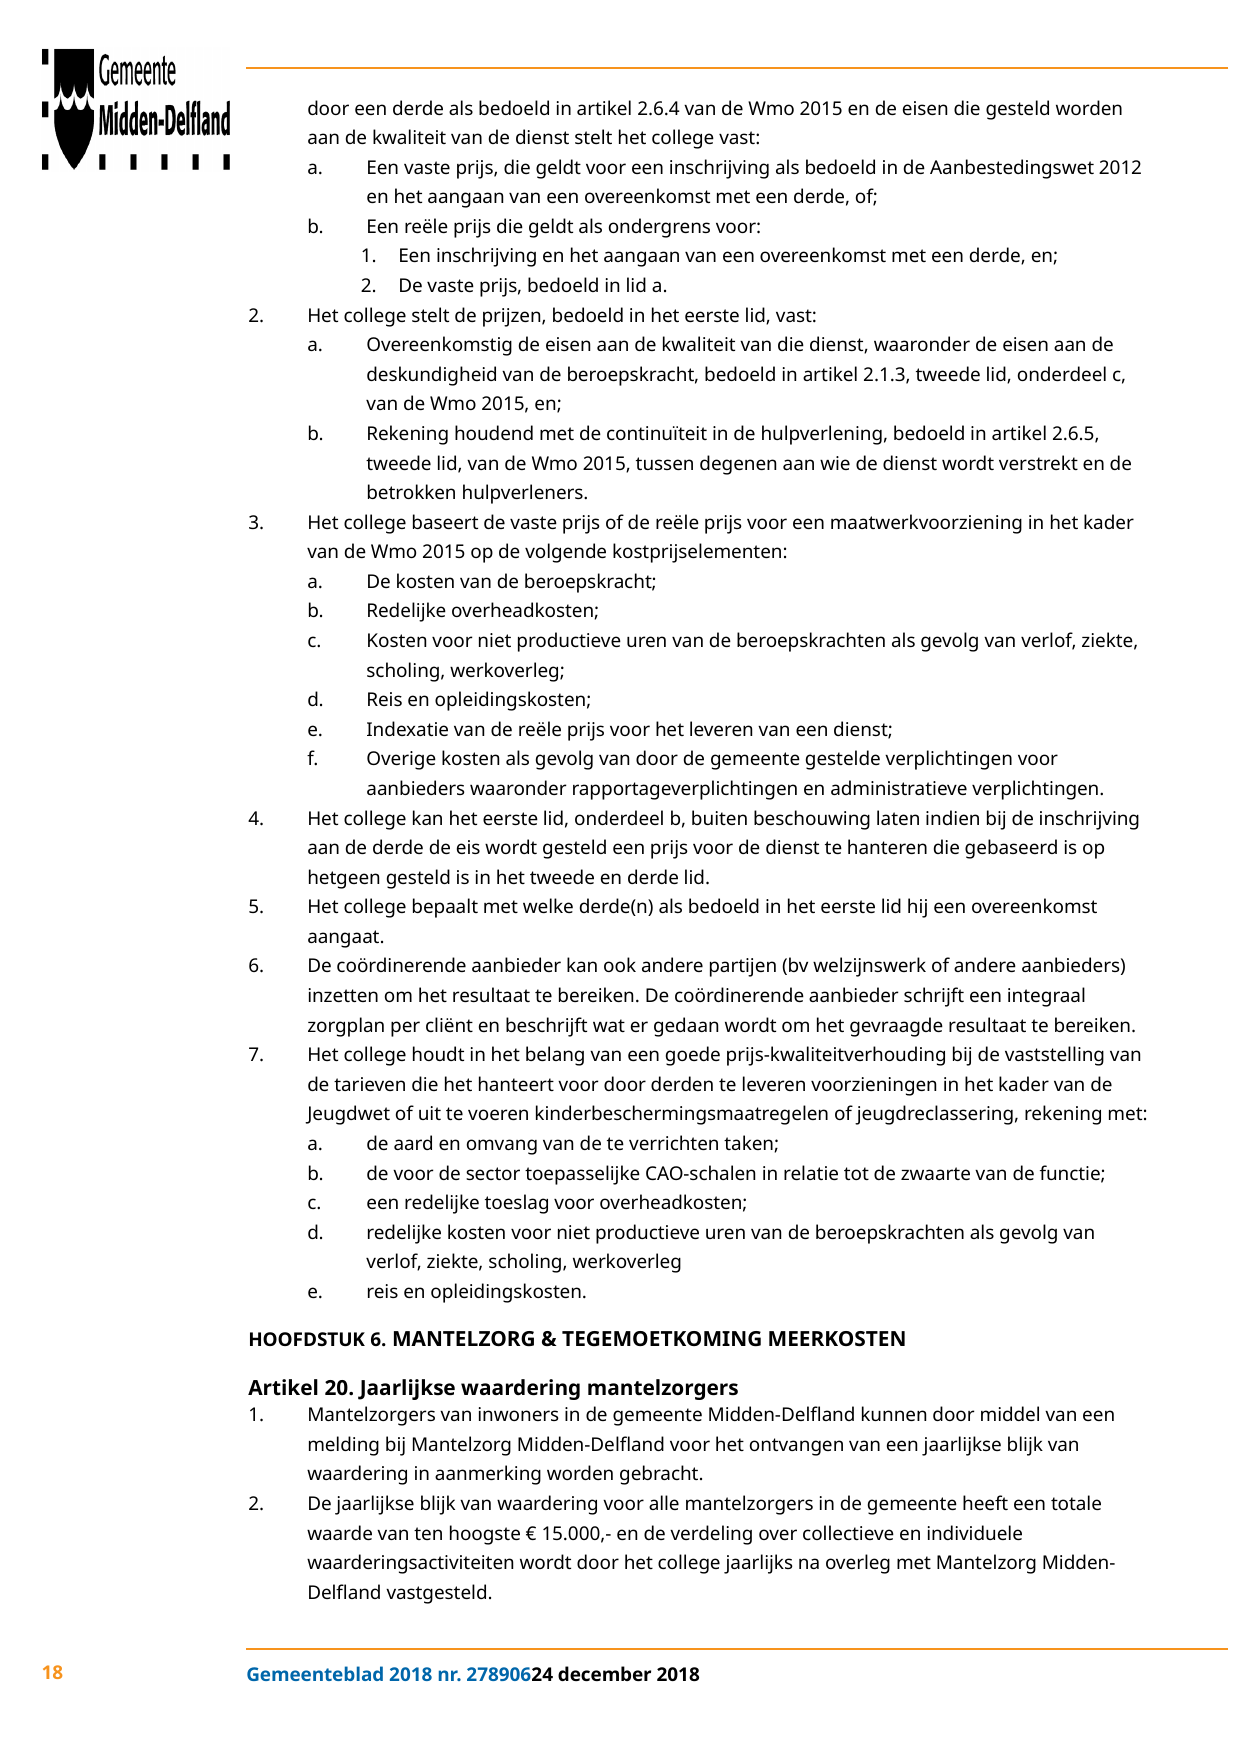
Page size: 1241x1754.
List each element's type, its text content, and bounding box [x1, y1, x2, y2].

list Overige kosten als gevolg van door de gemeente gestelde verplichtingen voor aanbieders waaronder rapportageverplichtingen en administratieve verplichtingen. [307, 746, 1152, 801]
list Het college baseert de vaste prijs of de reële prijs voor een maatwerkvoorziening in het kader van de Wmo 2015 op de volgende kostprijselementen: [248, 509, 1152, 564]
list De kosten van de beroepskracht; [307, 568, 1152, 594]
list Kosten voor niet productieve uren van de beroepskrachten als gevolg van verlof, ziekte, scholing, werkoverleg; [307, 627, 1152, 683]
list Het college stelt de prijzen, bedoeld in het eerste lid, vast: [248, 302, 1152, 328]
list Een reële prijs die geldt als ondergrens voor: [307, 213, 1152, 239]
list reis en opleidingskosten. [307, 1278, 1152, 1304]
list door een derde als bedoeld in artikel 2.6.4 van de Wmo 2015 en de eisen die gesteld worden aan de kwaliteit van de dienst stelt het college vast: [248, 95, 1152, 150]
list De jaarlijkse blijk van waardering voor alle mantelzorgers in de gemeente heeft een totale waarde van ten hoogste € 15.000,- en de verdeling over collectieve en individuele waarderingsactiviteiten wordt door het college jaarlijks na overleg met Mantelzorg Midden-Delfland vastgesteld. [248, 1490, 1152, 1605]
list Het college bepaalt met welke derde(n) als bedoeld in het eerste lid hij een overeenkomst aangaat. [248, 893, 1152, 949]
list De vaste prijs, bedoeld in lid a. [361, 272, 1152, 298]
list een redelijke toeslag voor overheadkosten; [307, 1189, 1152, 1215]
list Het college houdt in het belang van een goede prijs-kwaliteitverhouding bij de vaststelling van de tarieven die het hanteert voor door derden te leveren voorzieningen in het kader van de Jeugdwet of uit te voeren kinderbeschermingsmaatregelen of jeugdreclassering, rekening met: [248, 1041, 1152, 1126]
list Een vaste prijs, die geldt voor een inschrijving als bedoeld in de Aanbestedingswet 2012 en het aangaan van een overeenkomst met een derde, of; [307, 154, 1152, 209]
list Rekening houdend met de continuïteit in de hulpverlening, bedoeld in artikel 2.6.5, tweede lid, van de Wmo 2015, tussen degenen aan wie de dienst wordt verstrekt en de betrokken hulpverleners. [307, 420, 1152, 505]
list Het college kan het eerste lid, onderdeel b, buiten beschouwing laten indien bij de inschrijving aan de derde de eis wordt gesteld een prijs voor de dienst te hanteren die gebaseerd is op hetgeen gesteld is in het tweede en derde lid. [248, 805, 1152, 890]
list de voor de sector toepasselijke CAO-schalen in relatie tot de zwaarte van de functie; [307, 1160, 1152, 1186]
list De coördinerende aanbieder kan ook andere partijen (bv welzijnswerk of andere aanbieders) inzetten om het resultaat te bereiken. De coördinerende aanbieder schrijft een integraal zorgplan per cliënt en beschrijft wat er gedaan wordt om het gevraagde resultaat te bereiken. [248, 953, 1152, 1038]
picture [41, 47, 231, 172]
list Een inschrijving en het aangaan van een overeenkomst met een derde, en; [361, 243, 1152, 268]
list Overeenkomstig de eisen aan de kwaliteit van die dienst, waaronder de eisen aan de deskundigheid van de beroepskracht, bedoeld in artikel 2.1.3, tweede lid, onderdeel c, van de Wmo 2015, en; [307, 331, 1152, 416]
list Indexatie van de reële prijs voor het leveren van een dienst; [307, 716, 1152, 742]
list Reis en opleidingskosten; [307, 686, 1152, 712]
list de aard en omvang van de te verrichten taken; [307, 1130, 1152, 1156]
list redelijke kosten voor niet productieve uren van de beroepskrachten als gevolg van verlof, ziekte, scholing, werkoverleg [307, 1219, 1152, 1274]
text HOOFDSTUK 6. MANTELZORG & TEGEMOETKOMING MEERKOSTEN [248, 1324, 1152, 1352]
text Artikel 20. Jaarlijkse waardering mantelzorgers [248, 1373, 1152, 1401]
list Redelijke overheadkosten; [307, 598, 1152, 623]
list Mantelzorgers van inwoners in de gemeente Midden-Delfland kunnen door middel van een melding bij Mantelzorg Midden-Delfland voor het ontvangen van een jaarlijkse blijk van waardering in aanmerking worden gebracht. [248, 1401, 1152, 1486]
